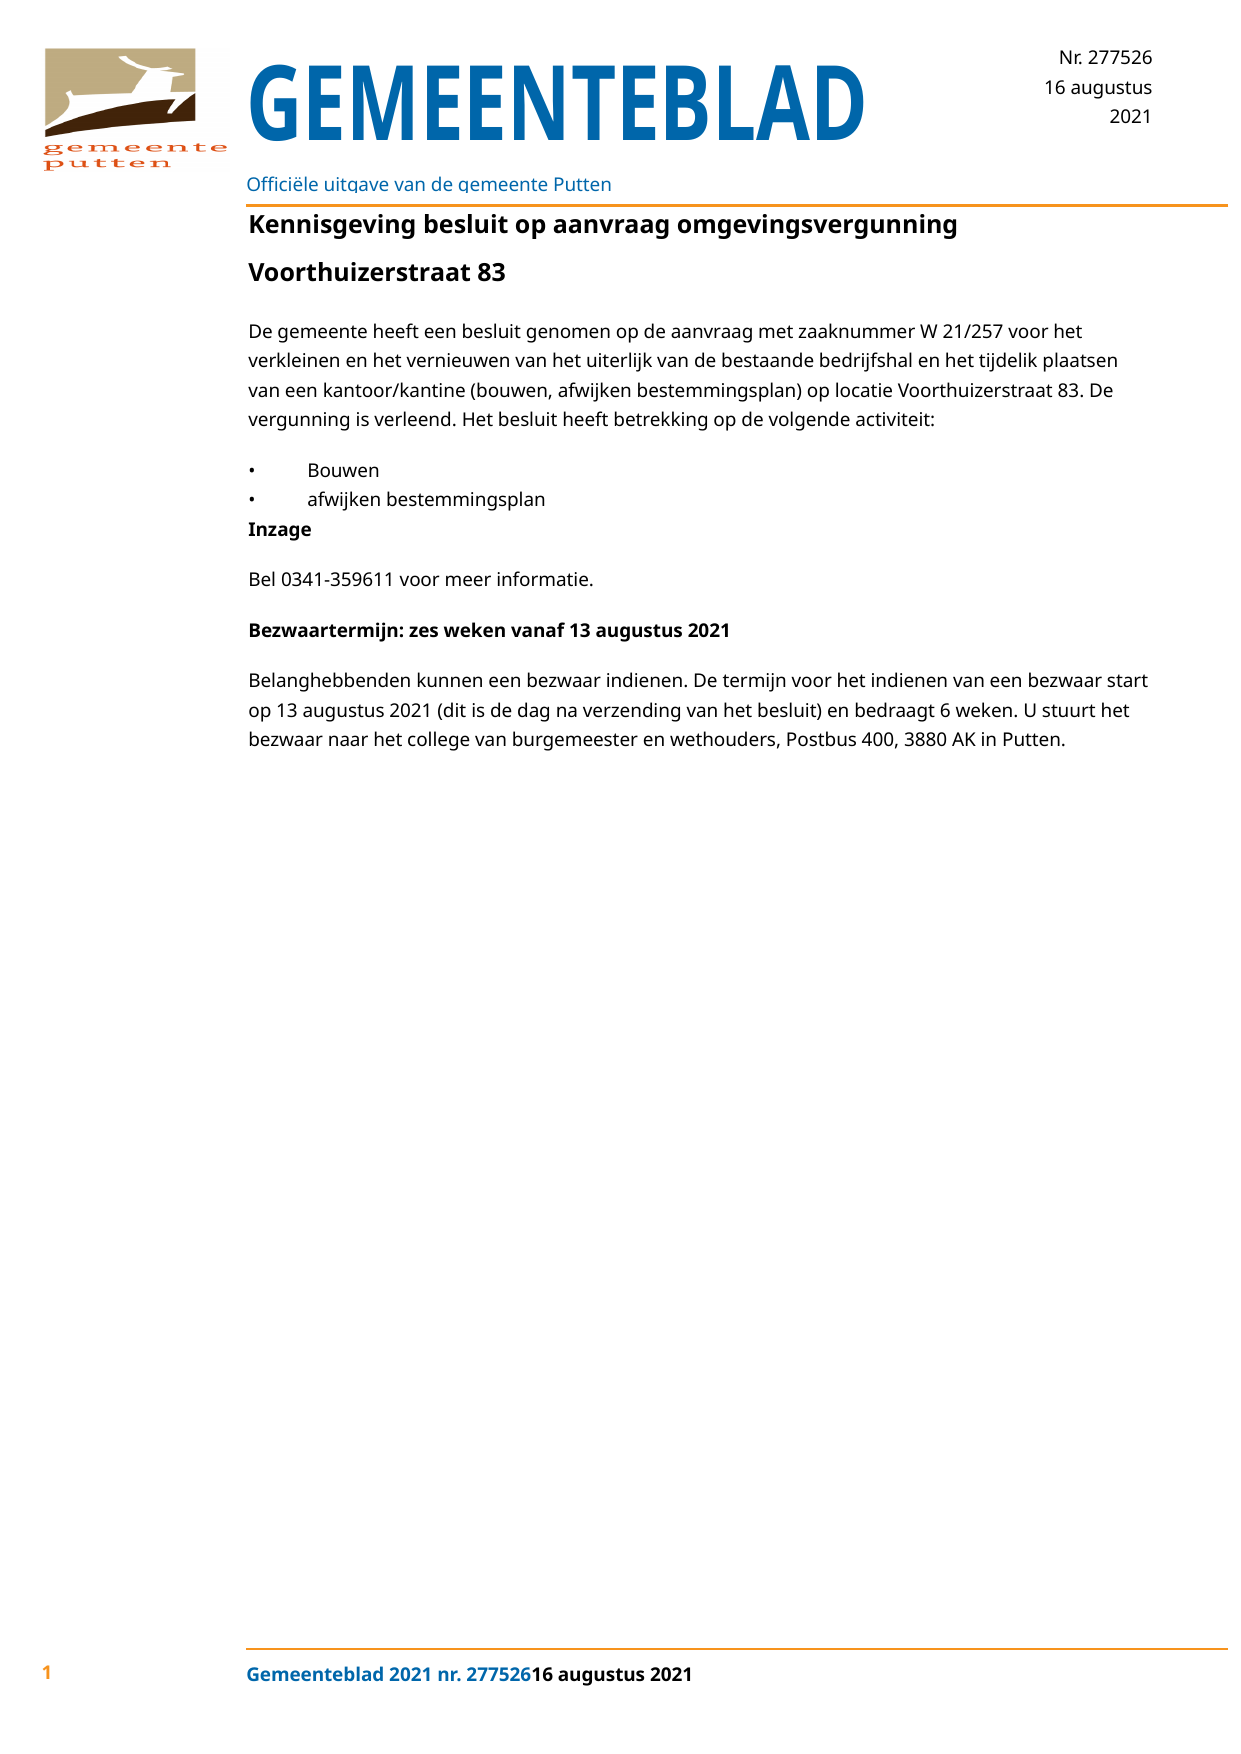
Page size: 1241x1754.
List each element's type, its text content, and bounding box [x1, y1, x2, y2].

text De gemeente heeft een besluit genomen op de aanvraag met zaaknummer W 21/257 voor het verkleinen en het vernieuwen van het uiterlijk van de bestaande bedrijfshal en het tijdelik plaatsen van een kantoor/kantine (bouwen, afwijken bestemmingsplan) op locatie Voorthuizerstraat 83. De vergunning is verleend. Het besluit heeft betrekking op de volgende activiteit: [248, 318, 1152, 432]
list afwijken bestemmingsplan [248, 487, 1152, 512]
picture [41, 47, 231, 172]
list Bouwen [248, 457, 1152, 483]
text Belanghebbenden kunnen een bezwaar indienen. De termijn voor het indienen van een bezwaar start op 13 augustus 2021 (dit is de dag na verzending van het besluit) en bedraagt 6 weken. U stuurt het bezwaar naar het college van burgemeester en wethouders, Postbus 400, 3880 AK in Putten. [248, 667, 1152, 752]
text Bezwaartermijn: zes weken vanaf 13 augustus 2021 [248, 617, 1152, 643]
text Bel 0341-359611 voor meer informatie. [248, 567, 1152, 592]
text Inzage [248, 516, 1152, 542]
text Kennisgeving besluit op aanvraag omgevingsvergunning Voorthuizerstraat 83 [248, 207, 1152, 288]
